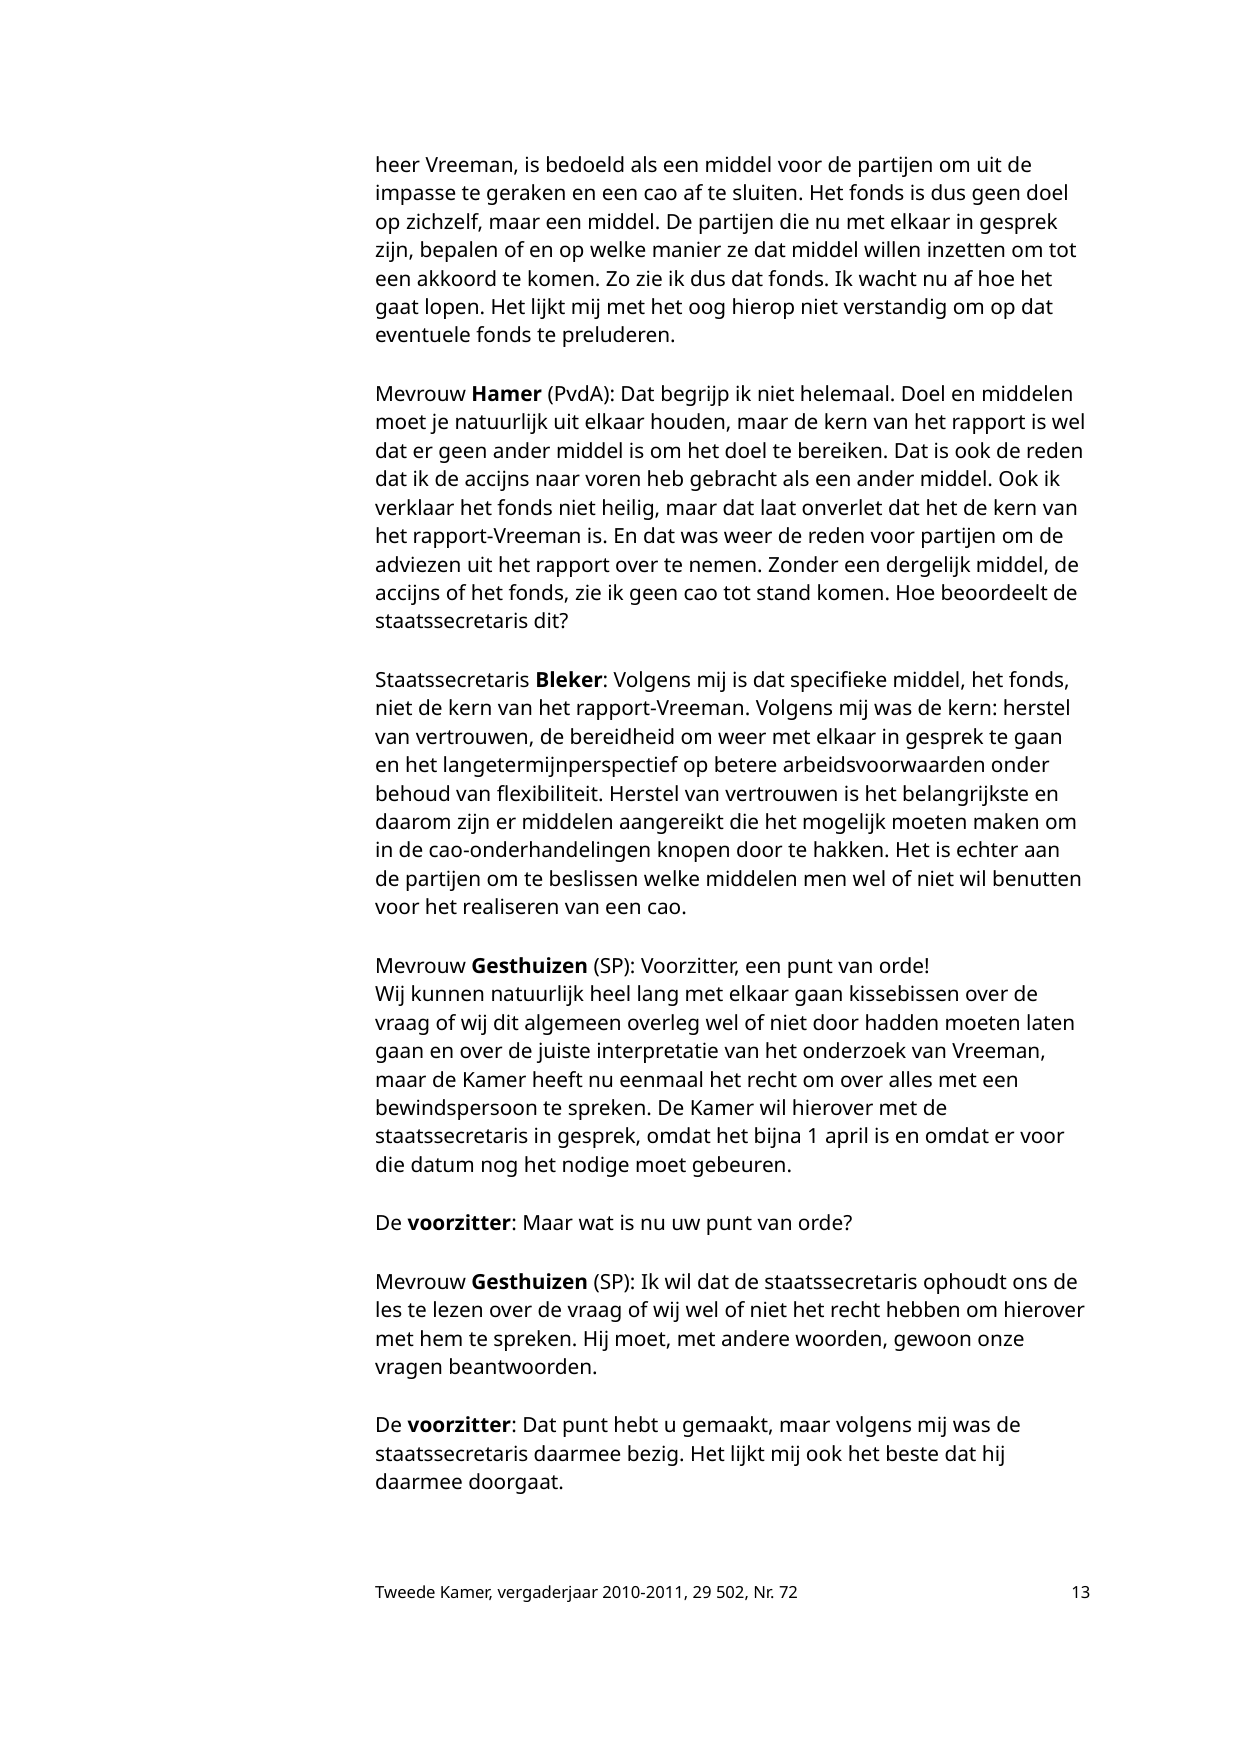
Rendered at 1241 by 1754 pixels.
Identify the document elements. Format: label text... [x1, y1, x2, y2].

text De voorzitter: Maar wat is nu uw punt van orde? [375, 1208, 1090, 1237]
text heer Vreeman, is bedoeld als een middel voor de partijen om uit de impasse te geraken en een cao af te sluiten. Het fonds is dus geen doel op zichzelf, maar een middel. De partijen die nu met elkaar in gesprek zijn, bepalen of en op welke manier ze dat middel willen inzetten om tot een akkoord te komen. Zo zie ik dus dat fonds. Ik wacht nu af hoe het gaat lopen. Het lijkt mij met het oog hierop niet verstandig om op dat eventuele fonds te preluderen. [375, 150, 1090, 349]
text Staatssecretaris Bleker: Volgens mij is dat specifieke middel, het fonds, niet de kern van het rapport-Vreeman. Volgens mij was de kern: herstel van vertrouwen, de bereidheid om weer met elkaar in gesprek te gaan en het langetermijnperspectief op betere arbeidsvoorwaarden onder behoud van flexibiliteit. Herstel van vertrouwen is het belangrijkste en daarom zijn er middelen aangereikt die het mogelijk moeten maken om in de cao-onderhandelingen knopen door te hakken. Het is echter aan de partijen om te beslissen welke middelen men wel of niet wil benutten voor het realiseren van een cao. [375, 665, 1090, 921]
text Mevrouw Gesthuizen (SP): Ik wil dat de staatssecretaris ophoudt ons de les te lezen over de vraag of wij wel of niet het recht hebben om hierover met hem te spreken. Hij moet, met andere woorden, gewoon onze vragen beantwoorden. [375, 1267, 1090, 1381]
text Mevrouw Gesthuizen (SP): Voorzitter, een punt van orde! [375, 951, 1090, 979]
text Wij kunnen natuurlijk heel lang met elkaar gaan kissebissen over de vraag of wij dit algemeen overleg wel of niet door hadden moeten laten gaan en over de juiste interpretatie van het onderzoek van Vreeman, maar de Kamer heeft nu eenmaal het recht om over alles met een bewindspersoon te spreken. De Kamer wil hierover met de staatssecretaris in gesprek, omdat het bijna 1 april is en omdat er voor die datum nog het nodige moet gebeuren. [375, 979, 1090, 1178]
text Mevrouw Hamer (PvdA): Dat begrijp ik niet helemaal. Doel en middelen moet je natuurlijk uit elkaar houden, maar de kern van het rapport is wel dat er geen ander middel is om het doel te bereiken. Dat is ook de reden dat ik de accijns naar voren heb gebracht als een ander middel. Ook ik verklaar het fonds niet heilig, maar dat laat onverlet dat het de kern van het rapport-Vreeman is. En dat was weer de reden voor partijen om de adviezen uit het rapport over te nemen. Zonder een dergelijk middel, de accijns of het fonds, zie ik geen cao tot stand komen. Hoe beoordeelt de staatssecretaris dit? [375, 379, 1090, 635]
text De voorzitter: Dat punt hebt u gemaakt, maar volgens mij was de staatssecretaris daarmee bezig. Het lijkt mij ook het beste dat hij daarmee doorgaat. [375, 1411, 1090, 1496]
